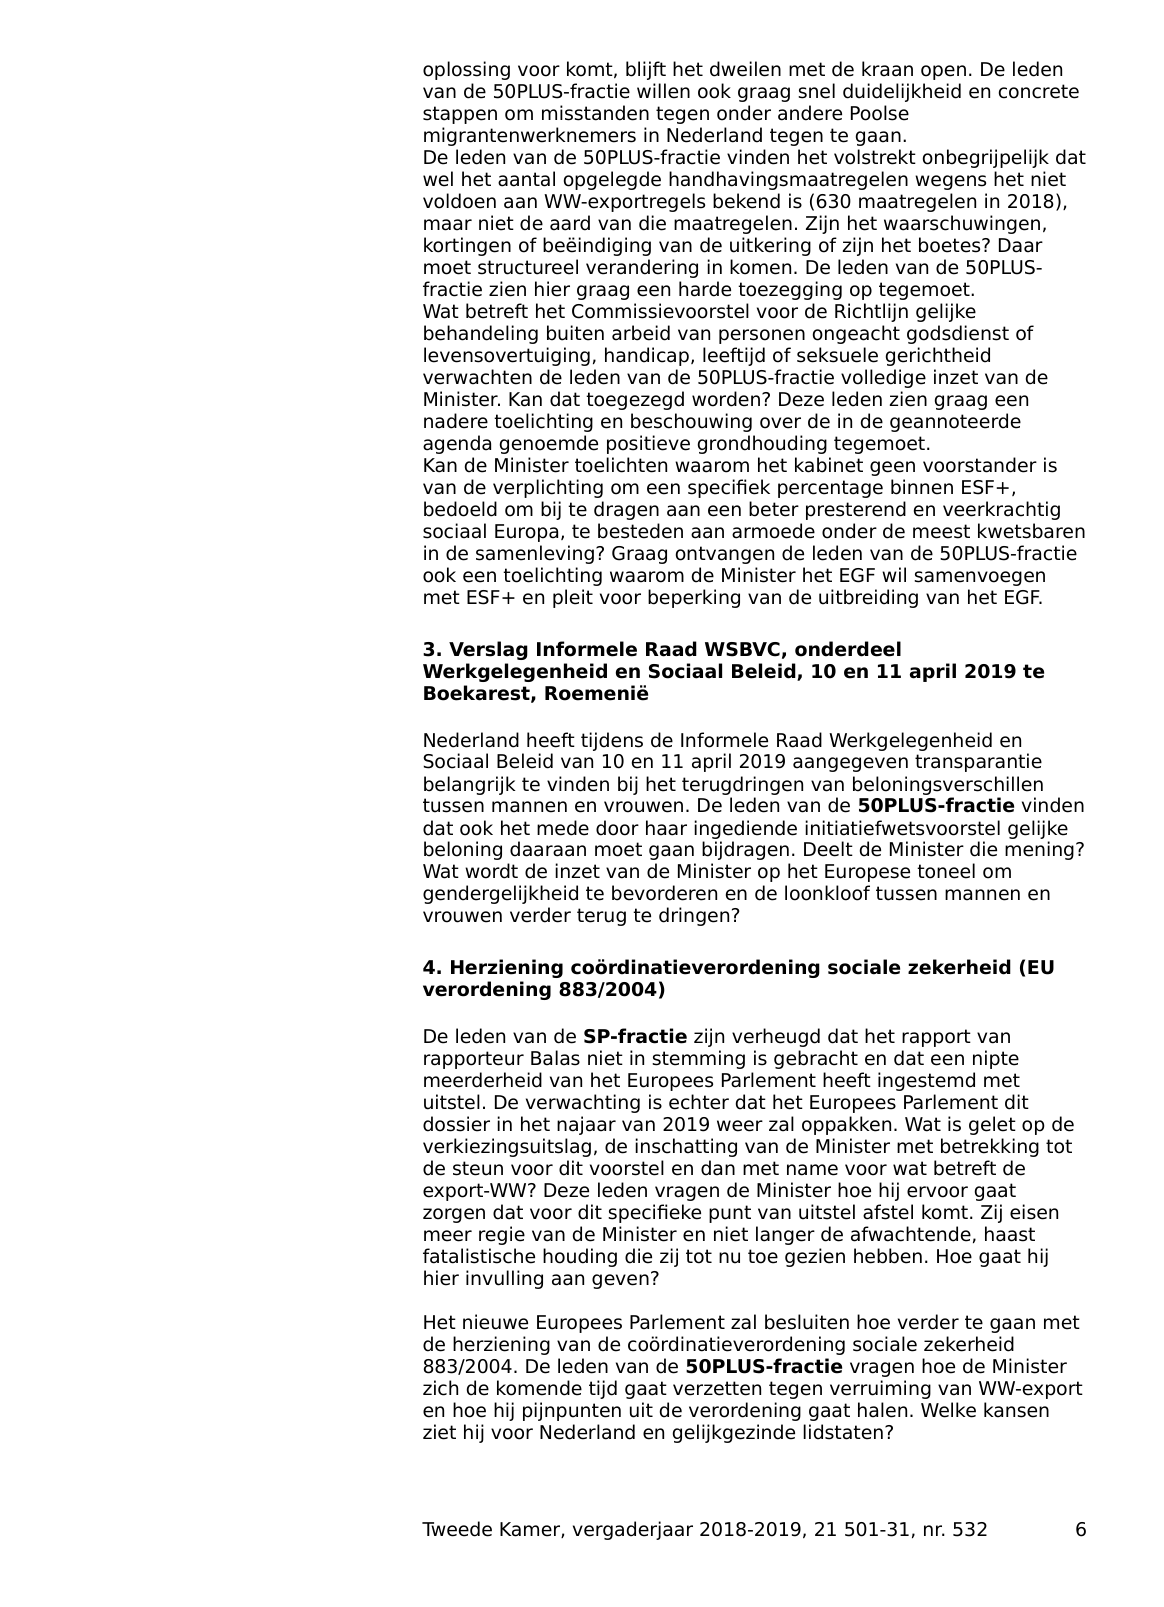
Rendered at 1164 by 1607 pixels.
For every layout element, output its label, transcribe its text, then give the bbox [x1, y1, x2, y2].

text Wat betreft het Commissievoorstel voor de Richtlijn gelijke behandeling buiten arbeid van personen ongeacht godsdienst of levensovertuiging, handicap, leeftijd of seksuele gerichtheid verwachten de leden van de 50PLUS-fractie volledige inzet van de Minister. Kan dat toegezegd worden? Deze leden zien graag een nadere toelichting en beschouwing over de in de geannoteerde agenda genoemde positieve grondhouding tegemoet. [422, 301, 1087, 455]
subtitle 3. Verslag Informele Raad WSBVC, onderdeel Werkgelegenheid en Sociaal Beleid, 10 en 11 april 2019 te Boekarest, Roemenië [422, 638, 1087, 704]
text Nederland heeft tijdens de Informele Raad Werkgelegenheid en Sociaal Beleid van 10 en 11 april 2019 aangegeven transparantie belangrijk te vinden bij het terugdringen van beloningsverschillen tussen mannen en vrouwen. De leden van de 50PLUS-fractie vinden dat ook het mede door haar ingediende initiatiefwetsvoorstel gelijke beloning daaraan moet gaan bijdragen. Deelt de Minister die mening? Wat wordt de inzet van de Minister op het Europese toneel om gendergelijkheid te bevorderen en de loonkloof tussen mannen en vrouwen verder terug te dringen? [422, 729, 1087, 927]
text De leden van de 50PLUS-fractie vinden het volstrekt onbegrijpelijk dat wel het aantal opgelegde handhavingsmaatregelen wegens het niet voldoen aan WW-exportregels bekend is (630 maatregelen in 2018), maar niet de aard van die maatregelen. Zijn het waarschuwingen, kortingen of beëindiging van de uitkering of zijn het boetes? Daar moet structureel verandering in komen. De leden van de 50PLUS-fractie zien hier graag een harde toezegging op tegemoet. [422, 147, 1087, 301]
subtitle 4. Herziening coördinatieverordening sociale zekerheid (EU verordening 883/2004) [422, 957, 1087, 1001]
text Kan de Minister toelichten waarom het kabinet geen voorstander is van de verplichting om een specifiek percentage binnen ESF+, bedoeld om bij te dragen aan een beter presterend en veerkrachtig sociaal Europa, te besteden aan armoede onder de meest kwetsbaren in de samenleving? Graag ontvangen de leden van de 50PLUS-fractie ook een toelichting waarom de Minister het EGF wil samenvoegen met ESF+ en pleit voor beperking van de uitbreiding van het EGF. [422, 455, 1087, 608]
text oplossing voor komt, blijft het dweilen met de kraan open. De leden van de 50PLUS-fractie willen ook graag snel duidelijkheid en concrete stappen om misstanden tegen onder andere Poolse migrantenwerknemers in Nederland tegen te gaan. [422, 59, 1087, 147]
text Het nieuwe Europees Parlement zal besluiten hoe verder te gaan met de herziening van de coördinatieverordening sociale zekerheid 883/2004. De leden van de 50PLUS-fractie vragen hoe de Minister zich de komende tijd gaat verzetten tegen verruiming van WW-export en hoe hij pijnpunten uit de verordening gaat halen. Welke kansen ziet hij voor Nederland en gelijkgezinde lidstaten? [422, 1312, 1087, 1444]
text De leden van de SP-fractie zijn verheugd dat het rapport van rapporteur Balas niet in stemming is gebracht en dat een nipte meerderheid van het Europees Parlement heeft ingestemd met uitstel. De verwachting is echter dat het Europees Parlement dit dossier in het najaar van 2019 weer zal oppakken. Wat is gelet op de verkiezingsuitslag, de inschatting van de Minister met betrekking tot de steun voor dit voorstel en dan met name voor wat betreft de export-WW? Deze leden vragen de Minister hoe hij ervoor gaat zorgen dat voor dit specifieke punt van uitstel afstel komt. Zij eisen meer regie van de Minister en niet langer de afwachtende, haast fatalistische houding die zij tot nu toe gezien hebben. Hoe gaat hij hier invulling aan geven? [422, 1026, 1087, 1290]
